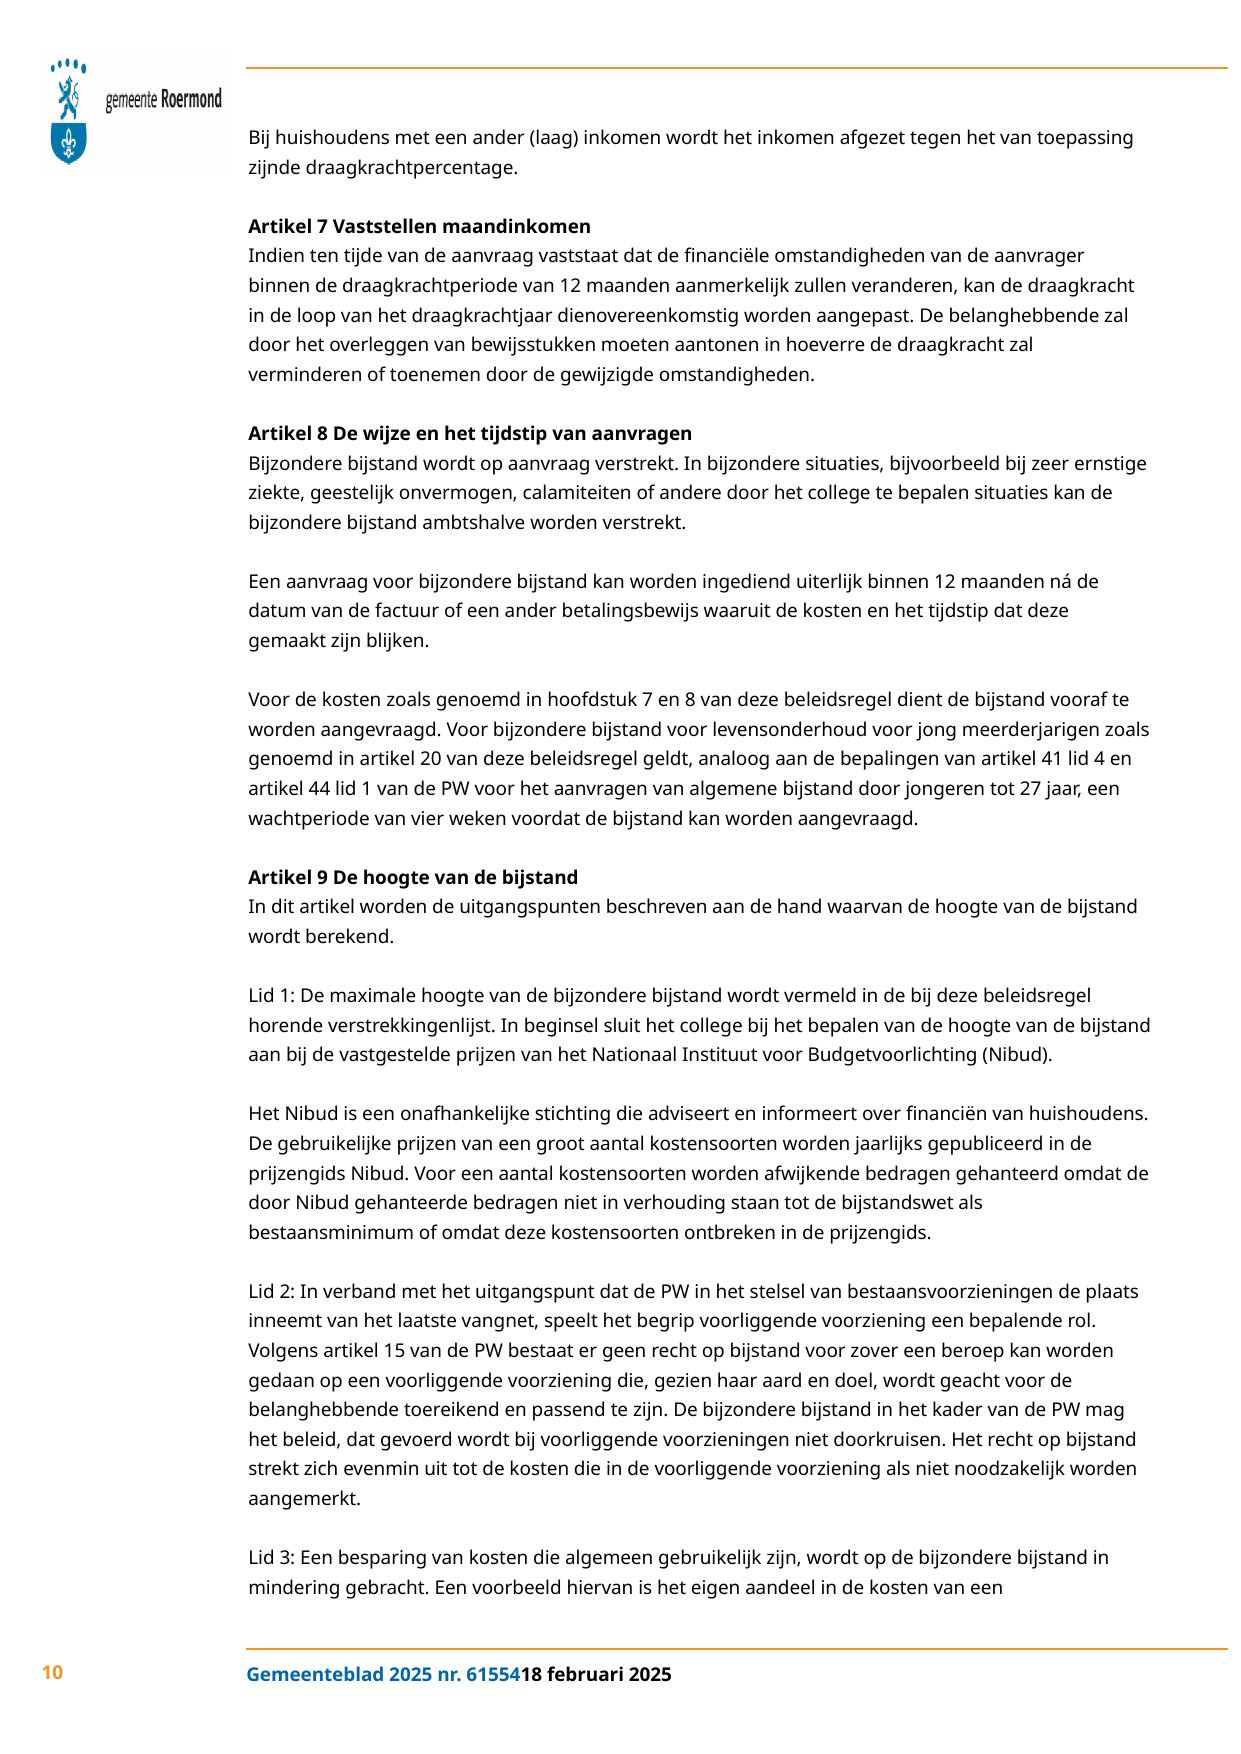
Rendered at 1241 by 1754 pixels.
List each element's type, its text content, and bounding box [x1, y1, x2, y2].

text Lid 3: Een besparing van kosten die algemeen gebruikelijk zijn, wordt op de bijzondere bijstand in mindering gebracht. Een voorbeeld hiervan is het eigen aandeel in de kosten van een [248, 1544, 1152, 1600]
text Artikel 8 De wijze en het tijdstip van aanvragen [248, 420, 1152, 446]
text Bijzondere bijstand wordt op aanvraag verstrekt. In bijzondere situaties, bijvoorbeeld bij zeer ernstige ziekte, geestelijk onvermogen, calamiteiten of andere door het college te bepalen situaties kan de bijzondere bijstand ambtshalve worden verstrekt. [248, 450, 1152, 535]
text Lid 1: De maximale hoogte van de bijzondere bijstand wordt vermeld in de bij deze beleidsregel horende verstrekkingenlijst. In beginsel sluit het college bij het bepalen van de hoogte van de bijstand aan bij de vastgestelde prijzen van het Nationaal Instituut voor Budgetvoorlichting (Nibud). [248, 982, 1152, 1067]
text Voor de kosten zoals genoemd in hoofdstuk 7 en 8 van deze beleidsregel dient de bijstand vooraf te worden aangevraagd. Voor bijzondere bijstand voor levensonderhoud voor jong meerderjarigen zoals genoemd in artikel 20 van deze beleidsregel geldt, analoog aan de bepalingen van artikel 41 lid 4 en artikel 44 lid 1 van de PW voor het aanvragen van algemene bijstand door jongeren tot 27 jaar, een wachtperiode van vier weken voordat de bijstand kan worden aangevraagd. [248, 686, 1152, 831]
text Artikel 7 Vaststellen maandinkomen [248, 213, 1152, 239]
text Het Nibud is een onafhankelijke stichting die adviseert en informeert over financiën van huishoudens. De gebruikelijke prijzen van een groot aantal kostensoorten worden jaarlijks gepubliceerd in de prijzengids Nibud. Voor een aantal kostensoorten worden afwijkende bedragen gehanteerd omdat de door Nibud gehanteerde bedragen niet in verhouding staan tot de bijstandswet als bestaansminimum of omdat deze kostensoorten ontbreken in de prijzengids. [248, 1101, 1152, 1245]
picture [41, 47, 231, 172]
text Een aanvraag voor bijzondere bijstand kan worden ingediend uiterlijk binnen 12 maanden ná de datum van de factuur of een ander betalingsbewijs waaruit de kosten en het tijdstip dat deze gemaakt zijn blijken. [248, 568, 1152, 653]
text Indien ten tijde van de aanvraag vaststaat dat de financiële omstandigheden van de aanvrager binnen de draagkrachtperiode van 12 maanden aanmerkelijk zullen veranderen, kan de draagkracht in de loop van het draagkrachtjaar dienovereenkomstig worden aangepast. De belanghebbende zal door het overleggen van bewijsstukken moeten aantonen in hoeverre de draagkracht zal verminderen of toenemen door de gewijzigde omstandigheden. [248, 243, 1152, 387]
text In dit artikel worden de uitgangspunten beschreven aan de hand waarvan de hoogte van de bijstand wordt berekend. [248, 893, 1152, 949]
text Lid 2: In verband met het uitgangspunt dat de PW in het stelsel van bestaansvoorzieningen de plaats inneemt van het laatste vangnet, speelt het begrip voorliggende voorziening een bepalende rol. Volgens artikel 15 van de PW bestaat er geen recht op bijstand voor zover een beroep kan worden gedaan op een voorliggende voorziening die, gezien haar aard en doel, wordt geacht voor de belanghebbende toereikend en passend te zijn. De bijzondere bijstand in het kader van de PW mag het beleid, dat gevoerd wordt bij voorliggende voorzieningen niet doorkruisen. Het recht op bijstand strekt zich evenmin uit tot de kosten die in de voorliggende voorziening als niet noodzakelijk worden aangemerkt. [248, 1278, 1152, 1511]
text Bij huishoudens met een ander (laag) inkomen wordt het inkomen afgezet tegen het van toepassing zijnde draagkrachtpercentage. [248, 124, 1152, 180]
text Artikel 9 De hoogte van de bijstand [248, 864, 1152, 890]
